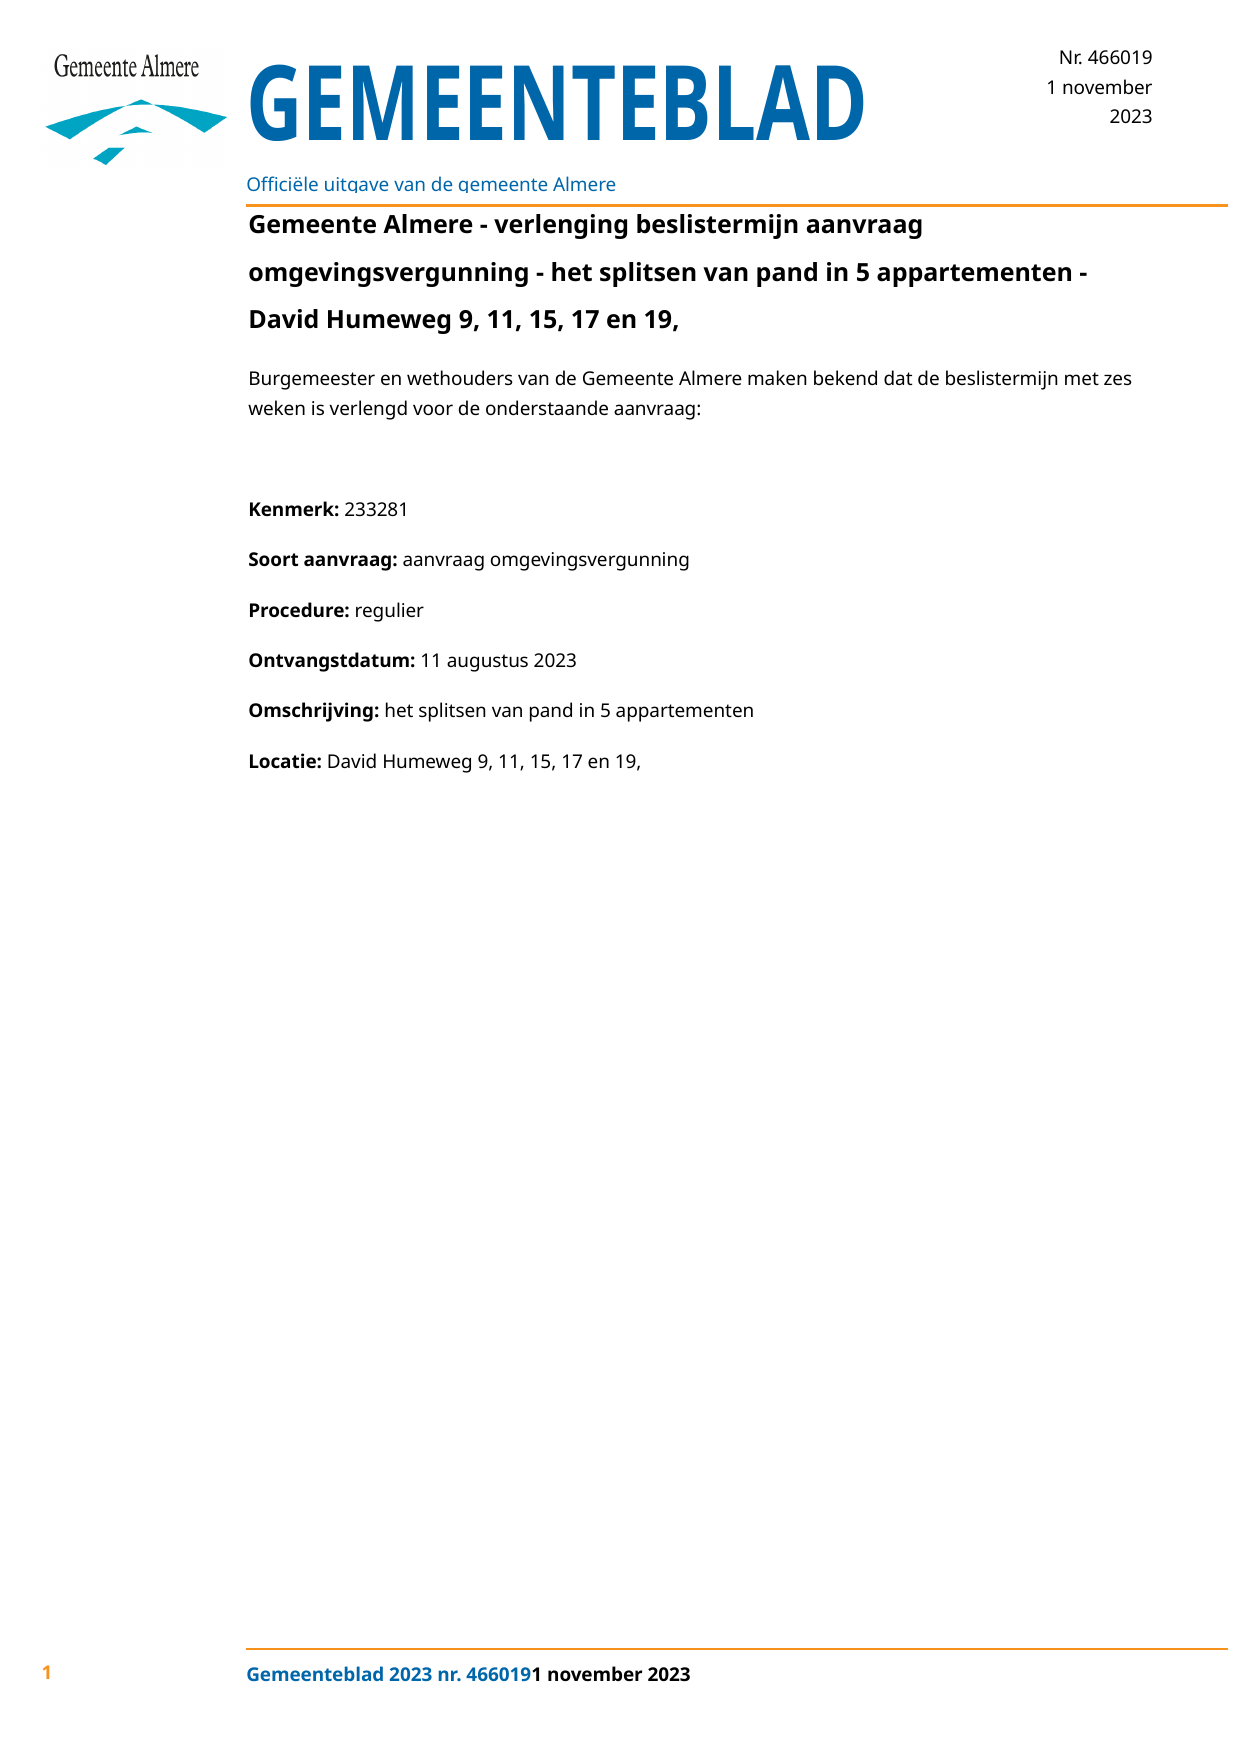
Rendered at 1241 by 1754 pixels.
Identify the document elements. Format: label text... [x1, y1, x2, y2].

text Procedure: regulier [248, 597, 1152, 622]
text Omschrijving: het splitsen van pand in 5 appartementen [248, 698, 1152, 723]
text Kenmerk: 233281 [248, 496, 1152, 522]
text Gemeente Almere - verlenging beslistermijn aanvraag omgevingsvergunning - het splitsen van pand in 5 appartementen - David Humeweg 9, 11, 15, 17 en 19, [248, 207, 1152, 336]
picture [41, 47, 231, 172]
text Locatie: David Humeweg 9, 11, 15, 17 en 19, [248, 748, 1152, 774]
text Ontvangstdatum: 11 augustus 2023 [248, 647, 1152, 673]
text Burgemeester en wethouders van de Gemeente Almere maken bekend dat de beslistermijn met zes weken is verlengd voor de onderstaande aanvraag: [248, 366, 1152, 421]
text Soort aanvraag: aanvraag omgevingsvergunning [248, 546, 1152, 572]
